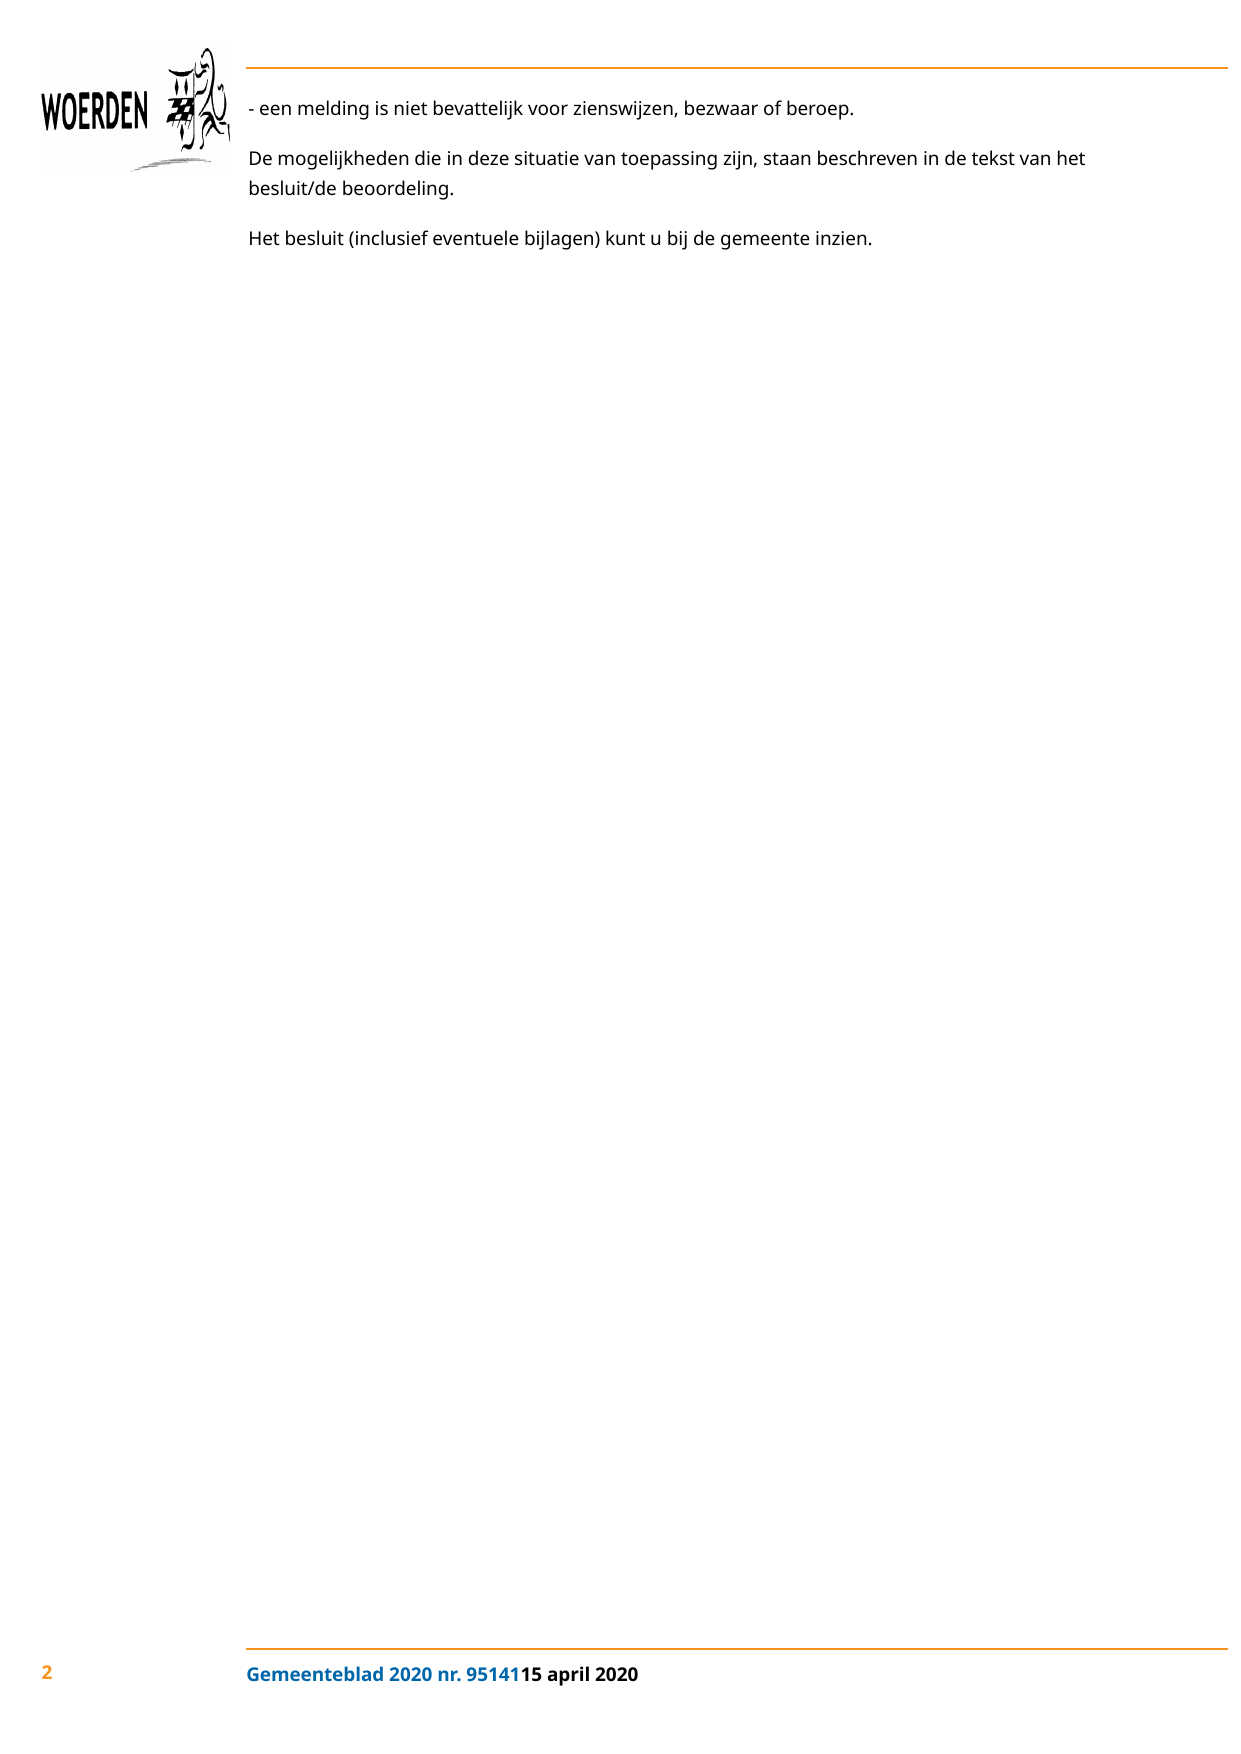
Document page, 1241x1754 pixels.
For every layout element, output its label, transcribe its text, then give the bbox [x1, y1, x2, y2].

text - een melding is niet bevattelijk voor zienswijzen, bezwaar of beroep. [248, 95, 1152, 121]
text Het besluit (inclusief eventuele bijlagen) kunt u bij de gemeente inzien. [248, 225, 1152, 251]
picture [41, 47, 231, 172]
text De mogelijkheden die in deze situatie van toepassing zijn, staan beschreven in de tekst van het besluit/de beoordeling. [248, 145, 1152, 201]
